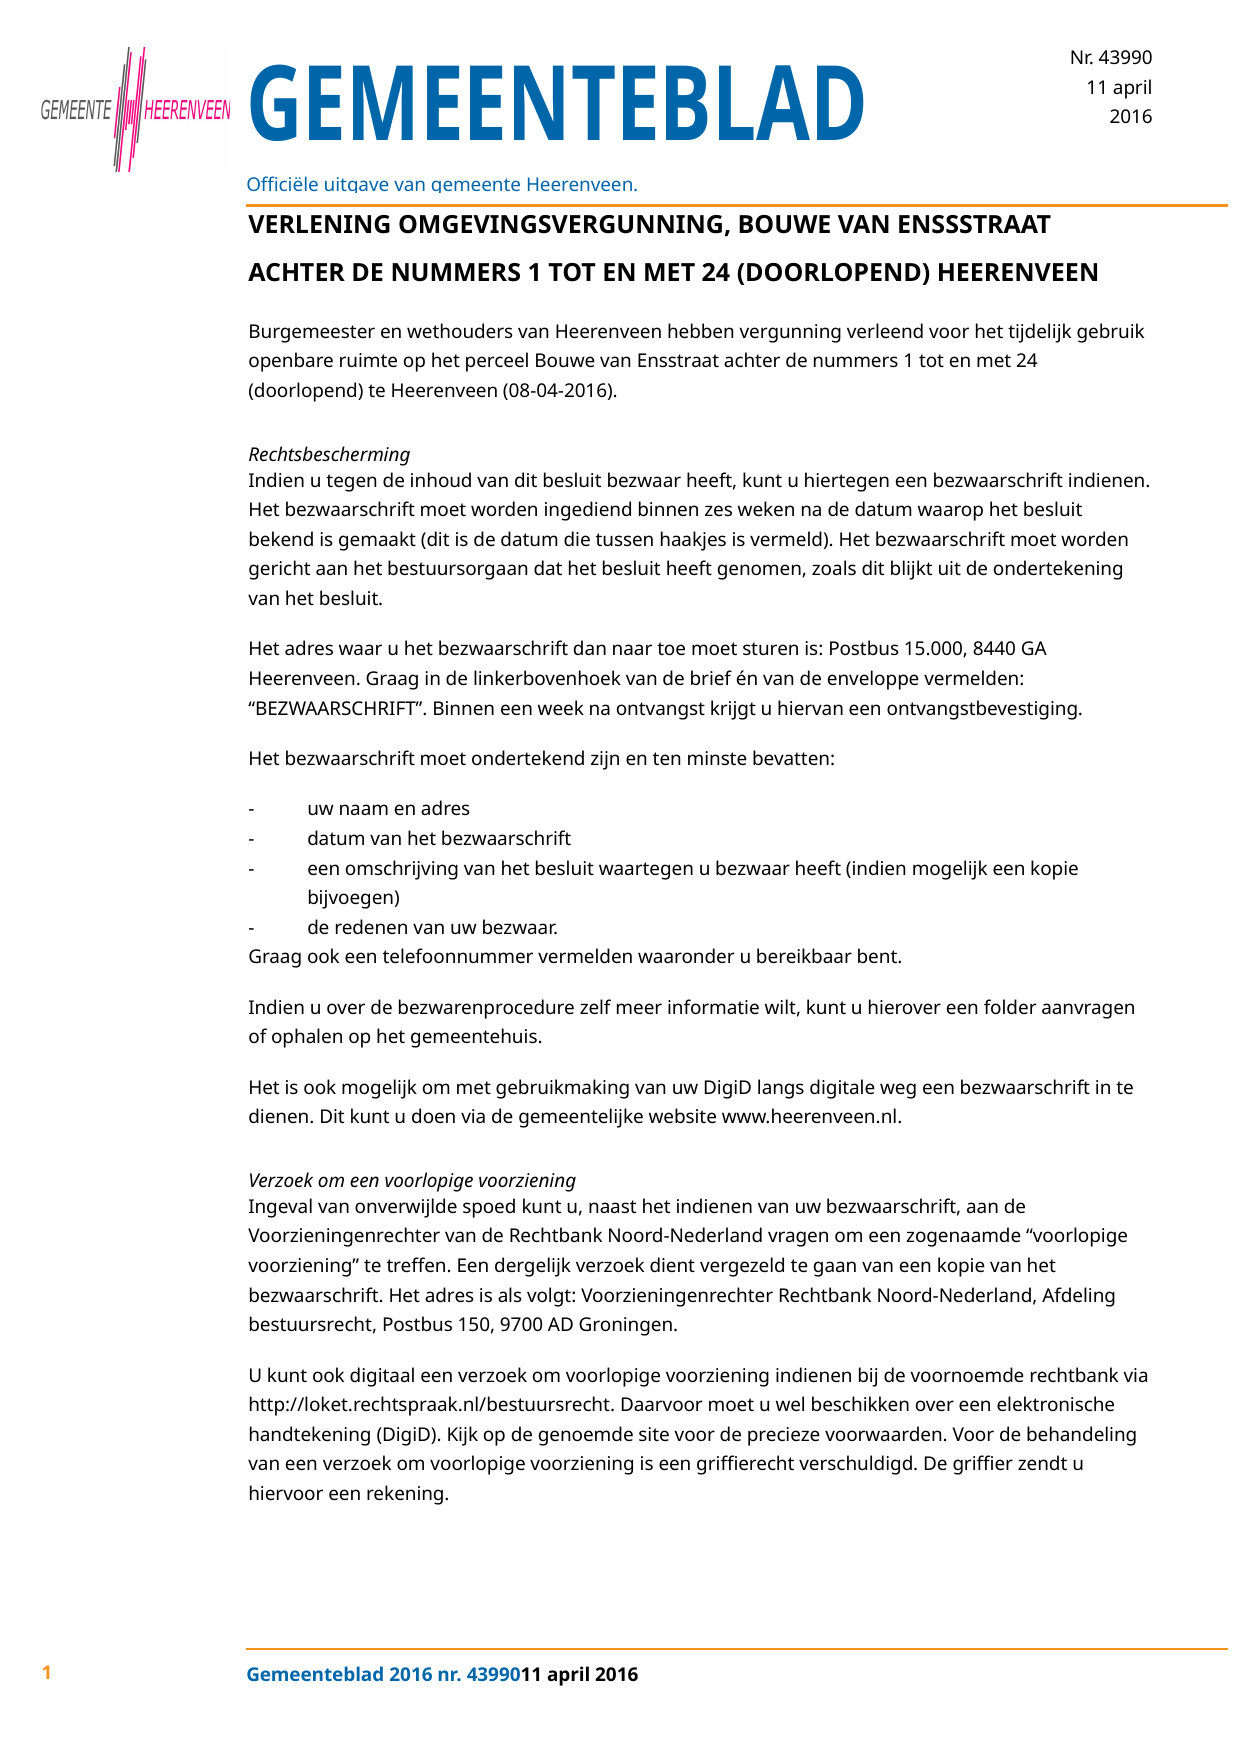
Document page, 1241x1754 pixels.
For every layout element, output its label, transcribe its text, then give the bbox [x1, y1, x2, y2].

text Indien u tegen de inhoud van dit besluit bezwaar heeft, kunt u hiertegen een bezwaarschrift indienen. Het bezwaarschrift moet worden ingediend binnen zes weken na de datum waarop het besluit bekend is gemaakt (dit is de datum die tussen haakjes is vermeld). Het bezwaarschrift moet worden gericht aan het bestuursorgaan dat het besluit heeft genomen, zoals dit blijkt uit de ondertekening van het besluit. [248, 467, 1152, 611]
text Het is ook mogelijk om met gebruikmaking van uw DigiD langs digitale weg een bezwaarschrift in te dienen. Dit kunt u doen via de gemeentelijke website www.heerenveen.nl. [248, 1074, 1152, 1129]
picture [41, 47, 231, 172]
list uw naam en adres [248, 796, 1152, 821]
text Indien u over de bezwarenprocedure zelf meer informatie wilt, kunt u hierover een folder aanvragen of ophalen op het gemeentehuis. [248, 994, 1152, 1049]
text Graag ook een telefoonnummer vermelden waaronder u bereikbaar bent. [248, 943, 1152, 969]
text Burgemeester en wethouders van Heerenveen hebben vergunning verleend voor het tijdelijk gebruik openbare ruimte op het perceel Bouwe van Ensstraat achter de nummers 1 tot en met 24 (doorlopend) te Heerenveen (08-04-2016). [248, 318, 1152, 403]
text U kunt ook digitaal een verzoek om voorlopige voorziening indienen bij de voornoemde rechtbank via http://loket.rechtspraak.nl/bestuursrecht. Daarvoor moet u wel beschikken over een elektronische handtekening (DigiD). Kijk op de genoemde site voor de precieze voorwaarden. Voor de behandeling van een verzoek om voorlopige voorziening is een griffierecht verschuldigd. De griffier zendt u hiervoor een rekening. [248, 1362, 1152, 1506]
list de redenen van uw bezwaar. [248, 914, 1152, 939]
text Het bezwaarschrift moet ondertekend zijn en ten minste bevatten: [248, 745, 1152, 771]
text VERLENING OMGEVINGSVERGUNNING, BOUWE VAN ENSSSTRAAT ACHTER DE NUMMERS 1 TOT EN MET 24 (DOORLOPEND) HEERENVEEN [248, 207, 1152, 288]
text Het adres waar u het bezwaarschrift dan naar toe moet sturen is: Postbus 15.000, 8440 GA Heerenveen. Graag in de linkerbovenhoek van de brief én van de enveloppe vermelden: “BEZWAARSCHRIFT”. Binnen een week na ontvangst krijgt u hiervan een ontvangstbevestiging. [248, 636, 1152, 720]
text Rechtsbescherming [248, 441, 1152, 467]
list datum van het bezwaarschrift [248, 825, 1152, 851]
list een omschrijving van het besluit waartegen u bezwaar heeft (indien mogelijk een kopie bijvoegen) [248, 855, 1152, 910]
text Ingeval van onverwijlde spoed kunt u, naast het indienen van uw bezwaarschrift, aan de Voorzieningenrechter van de Rechtbank Noord-Nederland vragen om een zogenaamde “voorlopige voorziening” te treffen. Een dergelijk verzoek dient vergezeld te gaan van een kopie van het bezwaarschrift. Het adres is als volgt: Voorzieningenrechter Rechtbank Noord-Nederland, Afdeling bestuursrecht, Postbus 150, 9700 AD Groningen. [248, 1193, 1152, 1337]
text Verzoek om een voorlopige voorziening [248, 1167, 1152, 1193]
